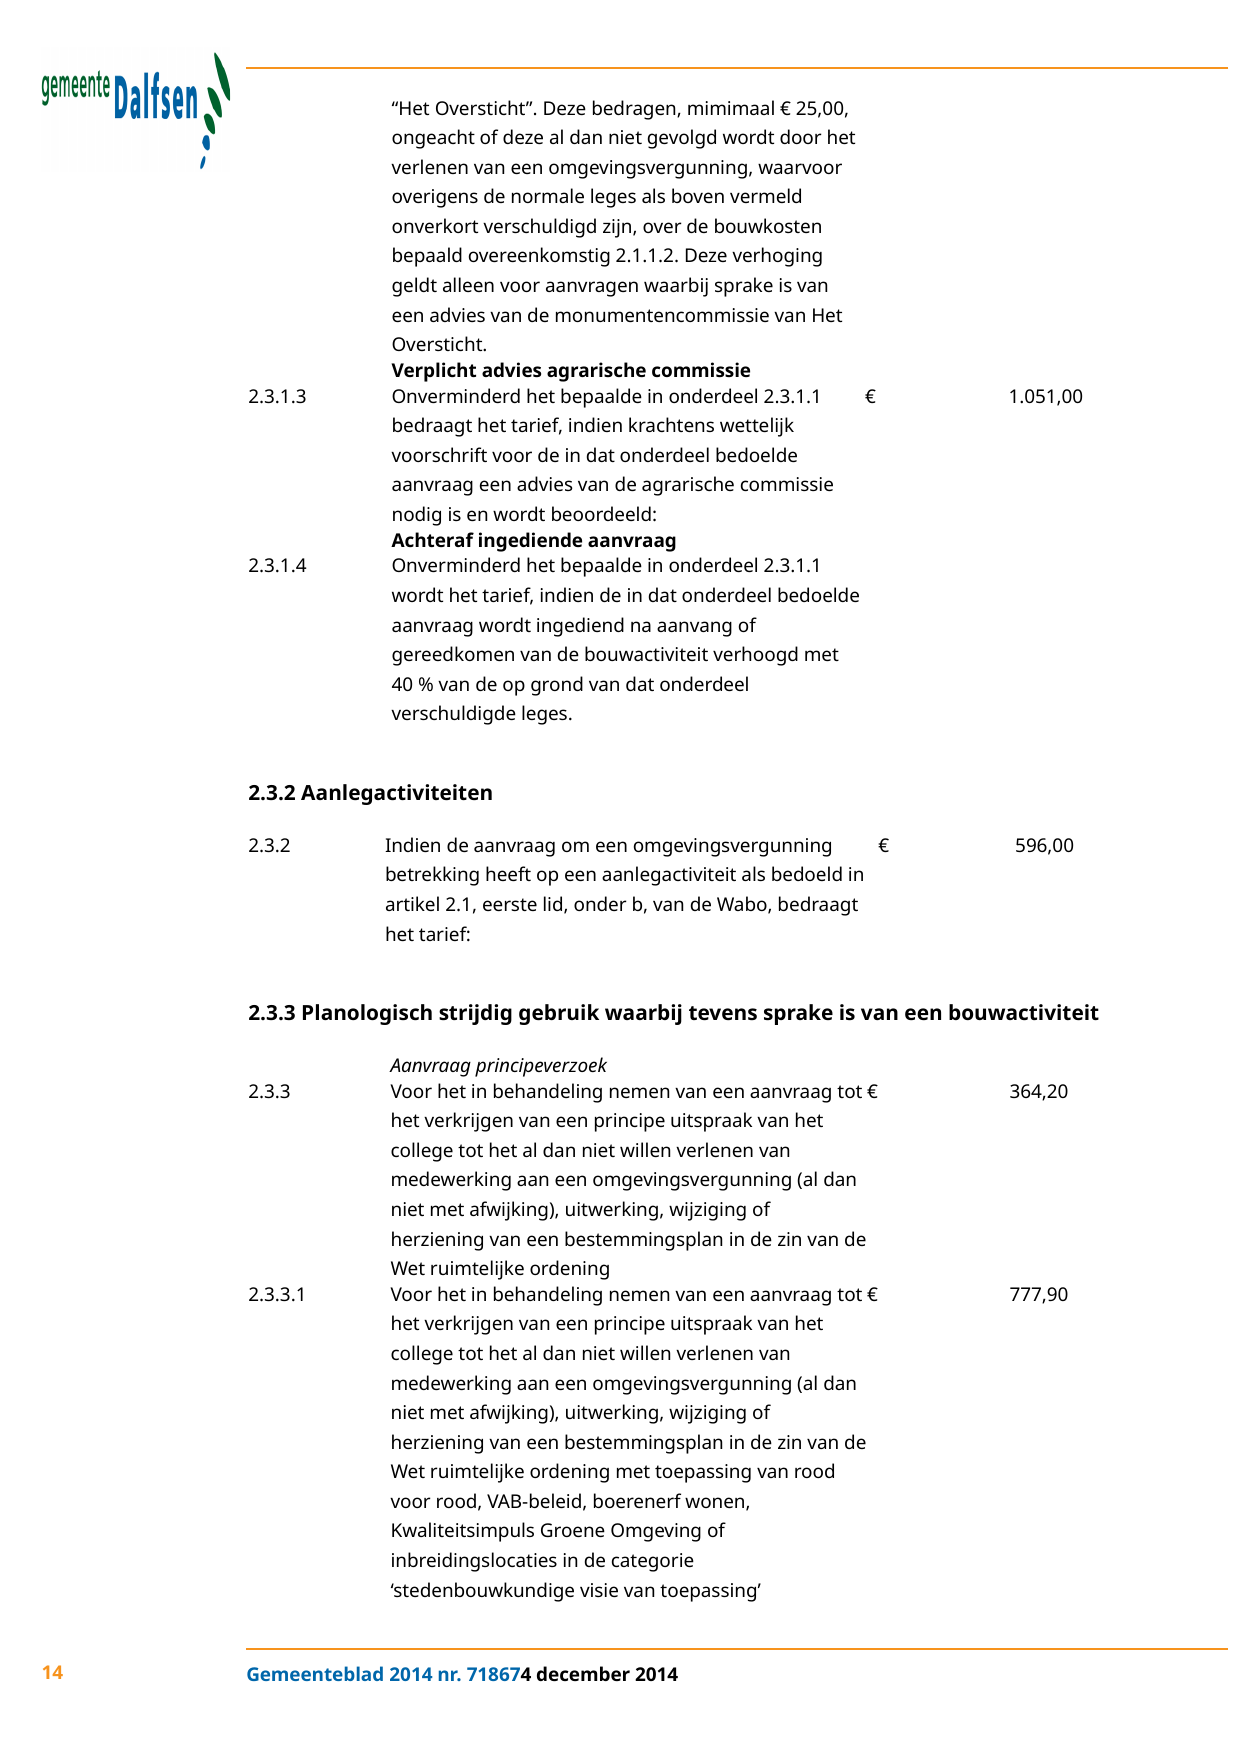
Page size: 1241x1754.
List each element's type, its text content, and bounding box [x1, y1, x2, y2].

picture [41, 47, 231, 172]
table_cell [1008, 527, 1152, 553]
table_header [1009, 1052, 1152, 1078]
table_cell € [867, 1281, 1009, 1603]
table_header € [878, 832, 1015, 946]
table_cell 2.3.3 [248, 1078, 390, 1281]
table_cell [865, 527, 1008, 553]
table_cell Voor het in behandeling nemen van een aanvraag tot het verkrijgen van een principe uitspraak van het college tot het al dan niet willen verlenen van medewerking aan een omgevingsvergunning (al dan niet met afwijking), uitwerking, wijziging of herziening van een bestemmingsplan in de zin van de Wet ruimtelijke ordening met toepassing van rood voor rood, VAB-beleid, boerenerf wonen, Kwaliteitsimpuls Groene Omgeving of inbreidingslocaties in de categorie ‘stedenbouwkundige visie van toepassing’ [390, 1281, 867, 1603]
table_cell 2.3.1.4 [248, 553, 391, 726]
table_header [248, 1052, 390, 1078]
table_cell Achteraf ingediende aanvraag [391, 527, 865, 553]
table_cell Voor het in behandeling nemen van een aanvraag tot het verkrijgen van een principe uitspraak van het college tot het al dan niet willen verlenen van medewerking aan een omgevingsvergunning (al dan niet met afwijking), uitwerking, wijziging of herziening van een bestemmingsplan in de zin van de Wet ruimtelijke ordening [390, 1078, 867, 1281]
table_header 2.3.2 [248, 832, 385, 946]
table_cell [248, 527, 391, 553]
table_cell [1008, 357, 1152, 383]
table_cell € [867, 1078, 1009, 1281]
table_cell [248, 357, 391, 383]
table_cell 2.3.3.1 [248, 1281, 390, 1603]
table_cell Onverminderd het bepaalde in onderdeel 2.3.1.1 bedraagt het tarief, indien krachtens wettelijk voorschrift voor de in dat onderdeel bedoelde aanvraag een advies van de agrarische commissie nodig is en wordt beoordeeld: [391, 383, 865, 527]
table_cell Verplicht advies agrarische commissie [391, 357, 865, 383]
table_cell [865, 553, 1008, 726]
table_cell [248, 95, 391, 357]
table_cell 1.051,00 [1008, 383, 1152, 527]
table_header [867, 1052, 1009, 1078]
table_cell [865, 357, 1008, 383]
table_cell Onverminderd het bepaalde in onderdeel 2.3.1.1 wordt het tarief, indien de in dat onderdeel bedoelde aanvraag wordt ingediend na aanvang of gereedkomen van de bouwactiviteit verhoogd met 40 % van de op grond van dat onderdeel verschuldigde leges. [391, 553, 865, 726]
table_cell 364,20 [1009, 1078, 1152, 1281]
table_header Aanvraag principeverzoek [390, 1052, 867, 1078]
text 2.3.3 Planologisch strijdig gebruik waarbij tevens sprake is van een bouwactiviteit [248, 998, 1152, 1026]
table_cell 2.3.1.3 [248, 383, 391, 527]
table_cell “Het Oversticht”. Deze bedragen, mimimaal € 25,00, ongeacht of deze al dan niet gevolgd wordt door het verlenen van een omgevingsvergunning, waarvoor overigens de normale leges als boven vermeld onverkort verschuldigd zijn, over de bouwkosten bepaald overeenkomstig 2.1.1.2. Deze verhoging geldt alleen voor aanvragen waarbij sprake is van een advies van de monumentencommissie van Het Oversticht. [391, 95, 865, 357]
table_cell [1008, 553, 1152, 726]
table_cell € [865, 383, 1008, 527]
text 2.3.2 Aanlegactiviteiten [248, 778, 1152, 806]
table_cell 777,90 [1009, 1281, 1152, 1603]
table_header 596,00 [1015, 832, 1152, 946]
table_cell [865, 95, 1008, 357]
table_cell [1008, 95, 1152, 357]
table_header Indien de aanvraag om een omgevingsvergunning betrekking heeft op een aanlegactiviteit als bedoeld in artikel 2.1, eerste lid, onder b, van de Wabo, bedraagt het tarief: [385, 832, 878, 946]
